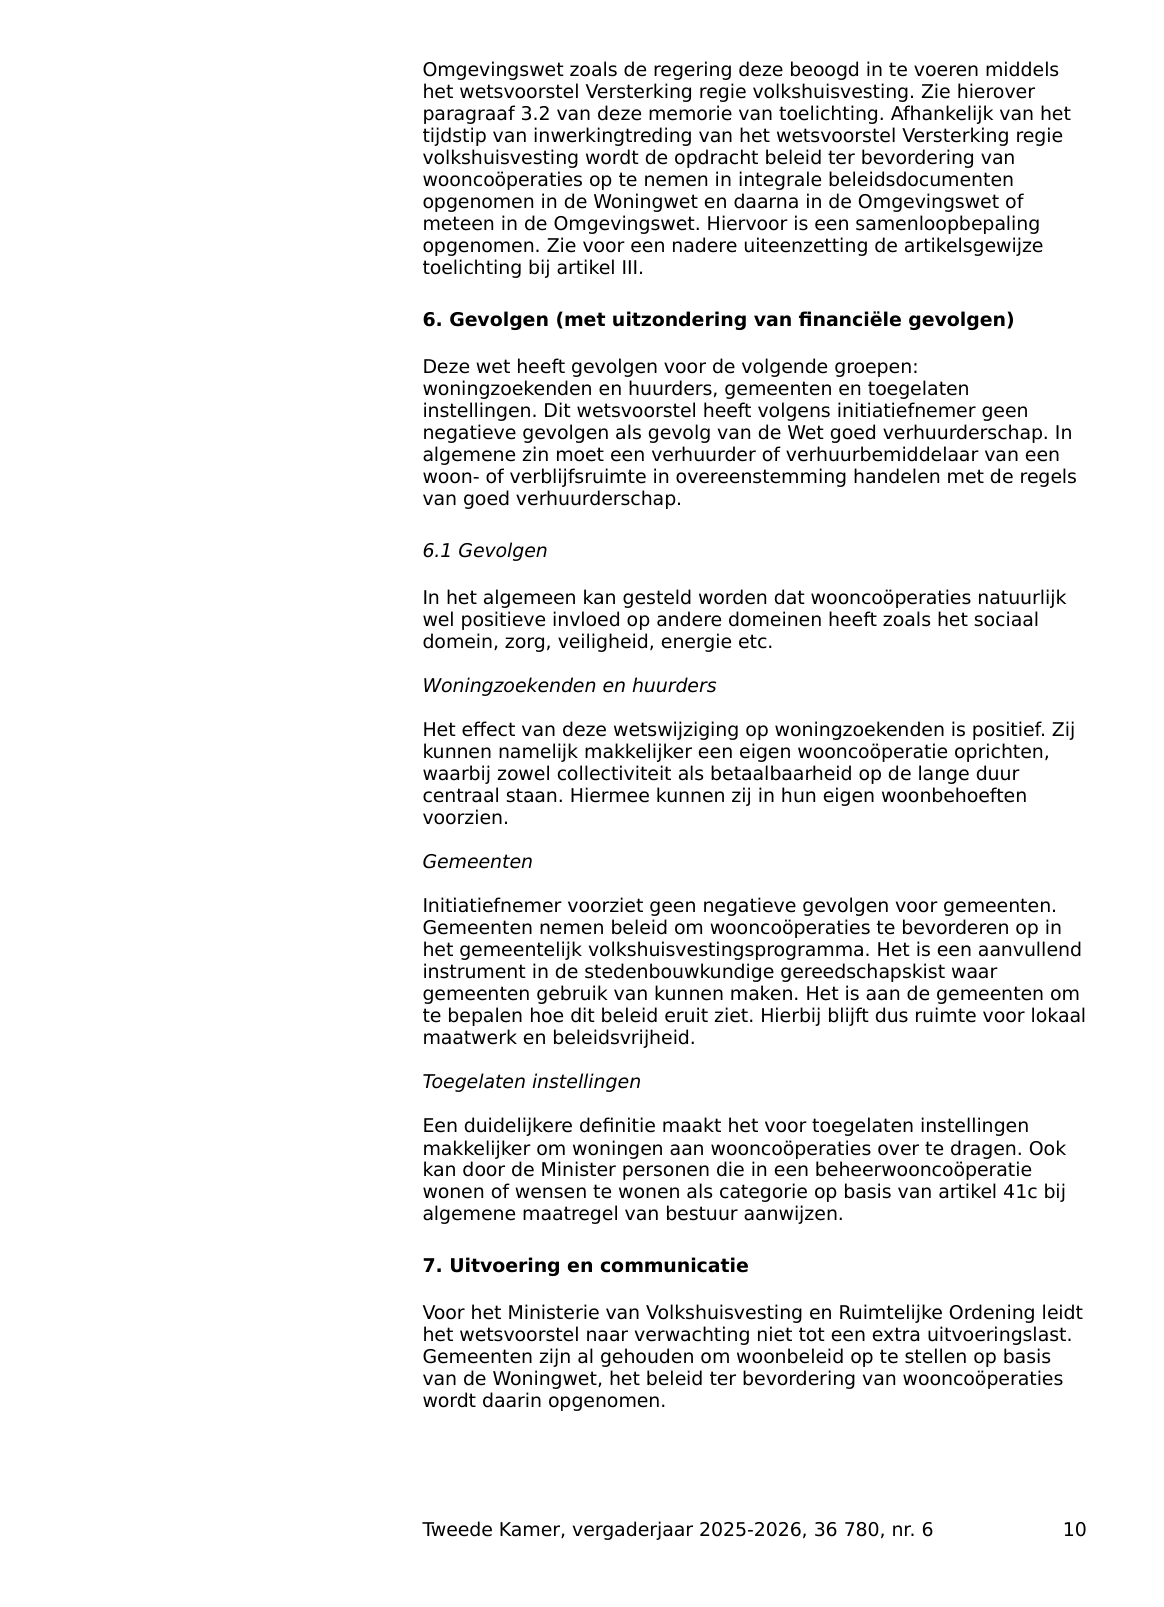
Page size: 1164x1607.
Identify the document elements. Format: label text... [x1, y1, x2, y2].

subtitle 7. Uitvoering en communicatie [422, 1255, 1087, 1277]
text In het algemeen kan gesteld worden dat wooncoöperaties natuurlijk wel positieve invloed op andere domeinen heeft zoals het sociaal domein, zorg, veiligheid, energie etc. [422, 587, 1087, 653]
text Het effect van deze wetswijziging op woningzoekenden is positief. Zij kunnen namelijk makkelijker een eigen wooncoöperatie oprichten, waarbij zowel collectiviteit als betaalbaarheid op de lange duur centraal staan. Hiermee kunnen zij in hun eigen woonbehoeften voorzien. [422, 719, 1087, 829]
subtitle Gemeenten [422, 851, 1087, 873]
subtitle Woningzoekenden en huurders [422, 675, 1087, 697]
subtitle 6.1 Gevolgen [422, 540, 1087, 562]
text Deze wet heeft gevolgen voor de volgende groepen: woningzoekenden en huurders, gemeenten en toegelaten instellingen. Dit wetsvoorstel heeft volgens initiatiefnemer geen negatieve gevolgen als gevolg van de Wet goed verhuurderschap. In algemene zin moet een verhuurder of verhuurbemiddelaar van een woon- of verblijfsruimte in overeenstemming handelen met de regels van goed verhuurderschap. [422, 356, 1087, 510]
text Omgevingswet zoals de regering deze beoogd in te voeren middels het wetsvoorstel Versterking regie volkshuisvesting. Zie hierover paragraaf 3.2 van deze memorie van toelichting. Afhankelijk van het tijdstip van inwerkingtreding van het wetsvoorstel Versterking regie volkshuisvesting wordt de opdracht beleid ter bevordering van wooncoöperaties op te nemen in integrale beleidsdocumenten opgenomen in de Woningwet en daarna in de Omgevingswet of meteen in de Omgevingswet. Hiervoor is een samenloopbepaling opgenomen. Zie voor een nadere uiteenzetting de artikelsgewijze toelichting bij artikel III. [422, 59, 1087, 279]
subtitle Toegelaten instellingen [422, 1071, 1087, 1093]
text Voor het Ministerie van Volkshuisvesting en Ruimtelijke Ordening leidt het wetsvoorstel naar verwachting niet tot een extra uitvoeringslast. Gemeenten zijn al gehouden om woonbeleid op te stellen op basis van de Woningwet, het beleid ter bevordering van wooncoöperaties wordt daarin opgenomen. [422, 1302, 1087, 1412]
subtitle 6. Gevolgen (met uitzondering van financiële gevolgen) [422, 309, 1087, 331]
text Initiatiefnemer voorziet geen negatieve gevolgen voor gemeenten. Gemeenten nemen beleid om wooncoöperaties te bevorderen op in het gemeentelijk volkshuisvestingsprogramma. Het is een aanvullend instrument in de stedenbouwkundige gereedschapskist waar gemeenten gebruik van kunnen maken. Het is aan de gemeenten om te bepalen hoe dit beleid eruit ziet. Hierbij blijft dus ruimte voor lokaal maatwerk en beleidsvrijheid. [422, 895, 1087, 1049]
text Een duidelijkere definitie maakt het voor toegelaten instellingen makkelijker om woningen aan wooncoöperaties over te dragen. Ook kan door de Minister personen die in een beheerwooncoöperatie wonen of wensen te wonen als categorie op basis van artikel 41c bij algemene maatregel van bestuur aanwijzen. [422, 1115, 1087, 1225]
